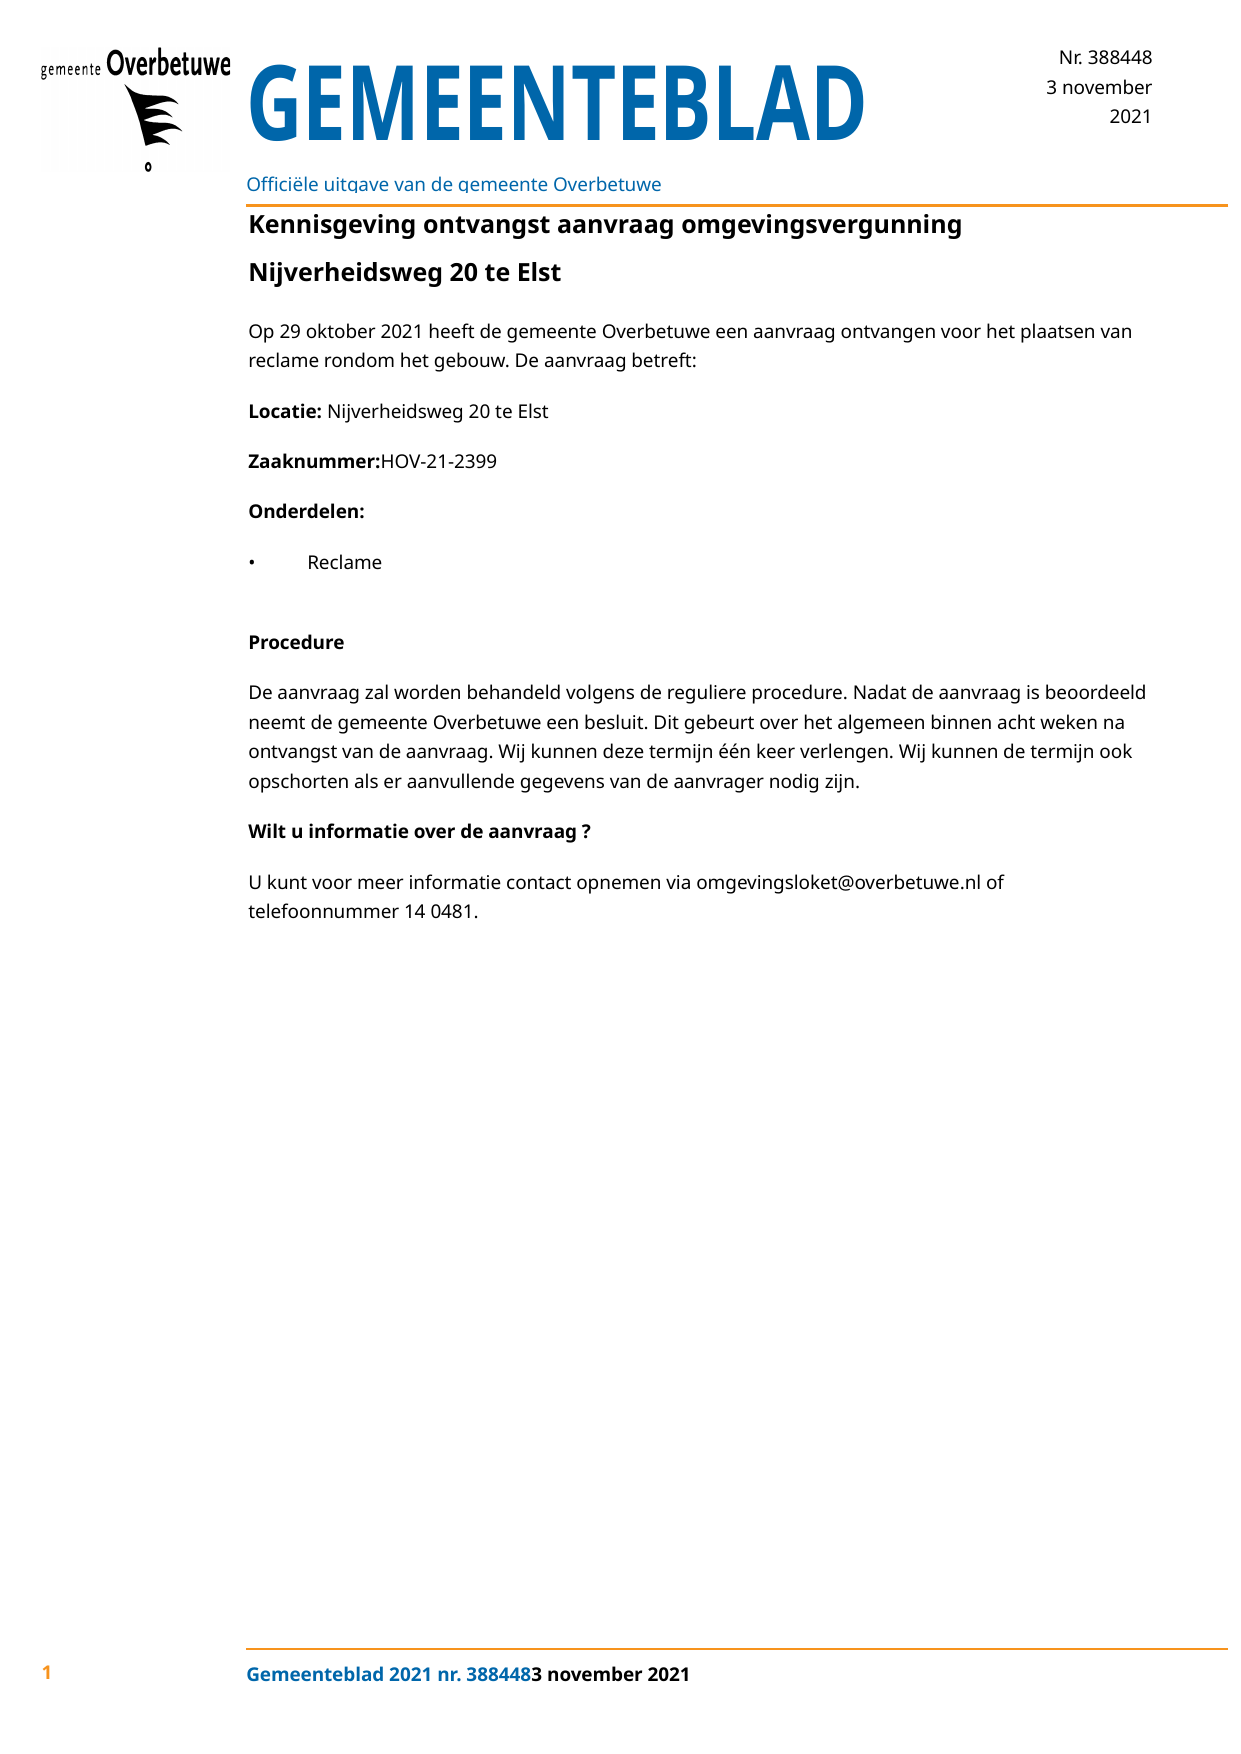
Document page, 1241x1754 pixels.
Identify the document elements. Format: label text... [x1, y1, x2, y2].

text Kennisgeving ontvangst aanvraag omgevingsvergunning Nijverheidsweg 20 te Elst [248, 207, 1152, 288]
text Locatie: Nijverheidsweg 20 te Elst [248, 398, 1152, 424]
list Reclame [248, 549, 1152, 575]
text Onderdelen: [248, 499, 1152, 524]
text De aanvraag zal worden behandeld volgens de reguliere procedure. Nadat de aanvraag is beoordeeld neemt de gemeente Overbetuwe een besluit. Dit gebeurt over het algemeen binnen acht weken na ontvangst van de aanvraag. Wij kunnen deze termijn één keer verlengen. Wij kunnen de termijn ook opschorten als er aanvullende gegevens van de aanvrager nodig zijn. [248, 679, 1152, 794]
text Wilt u informatie over de aanvraag ? [248, 819, 1152, 844]
text Zaaknummer:HOV-21-2399 [248, 448, 1152, 474]
text Op 29 oktober 2021 heeft de gemeente Overbetuwe een aanvraag ontvangen voor het plaatsen van reclame rondom het gebouw. De aanvraag betreft: [248, 318, 1152, 373]
text U kunt voor meer informatie contact opnemen via omgevingsloket@overbetuwe.nl of telefoonnummer 14 0481. [248, 869, 1152, 924]
picture [41, 47, 231, 172]
text Procedure [248, 629, 1152, 655]
